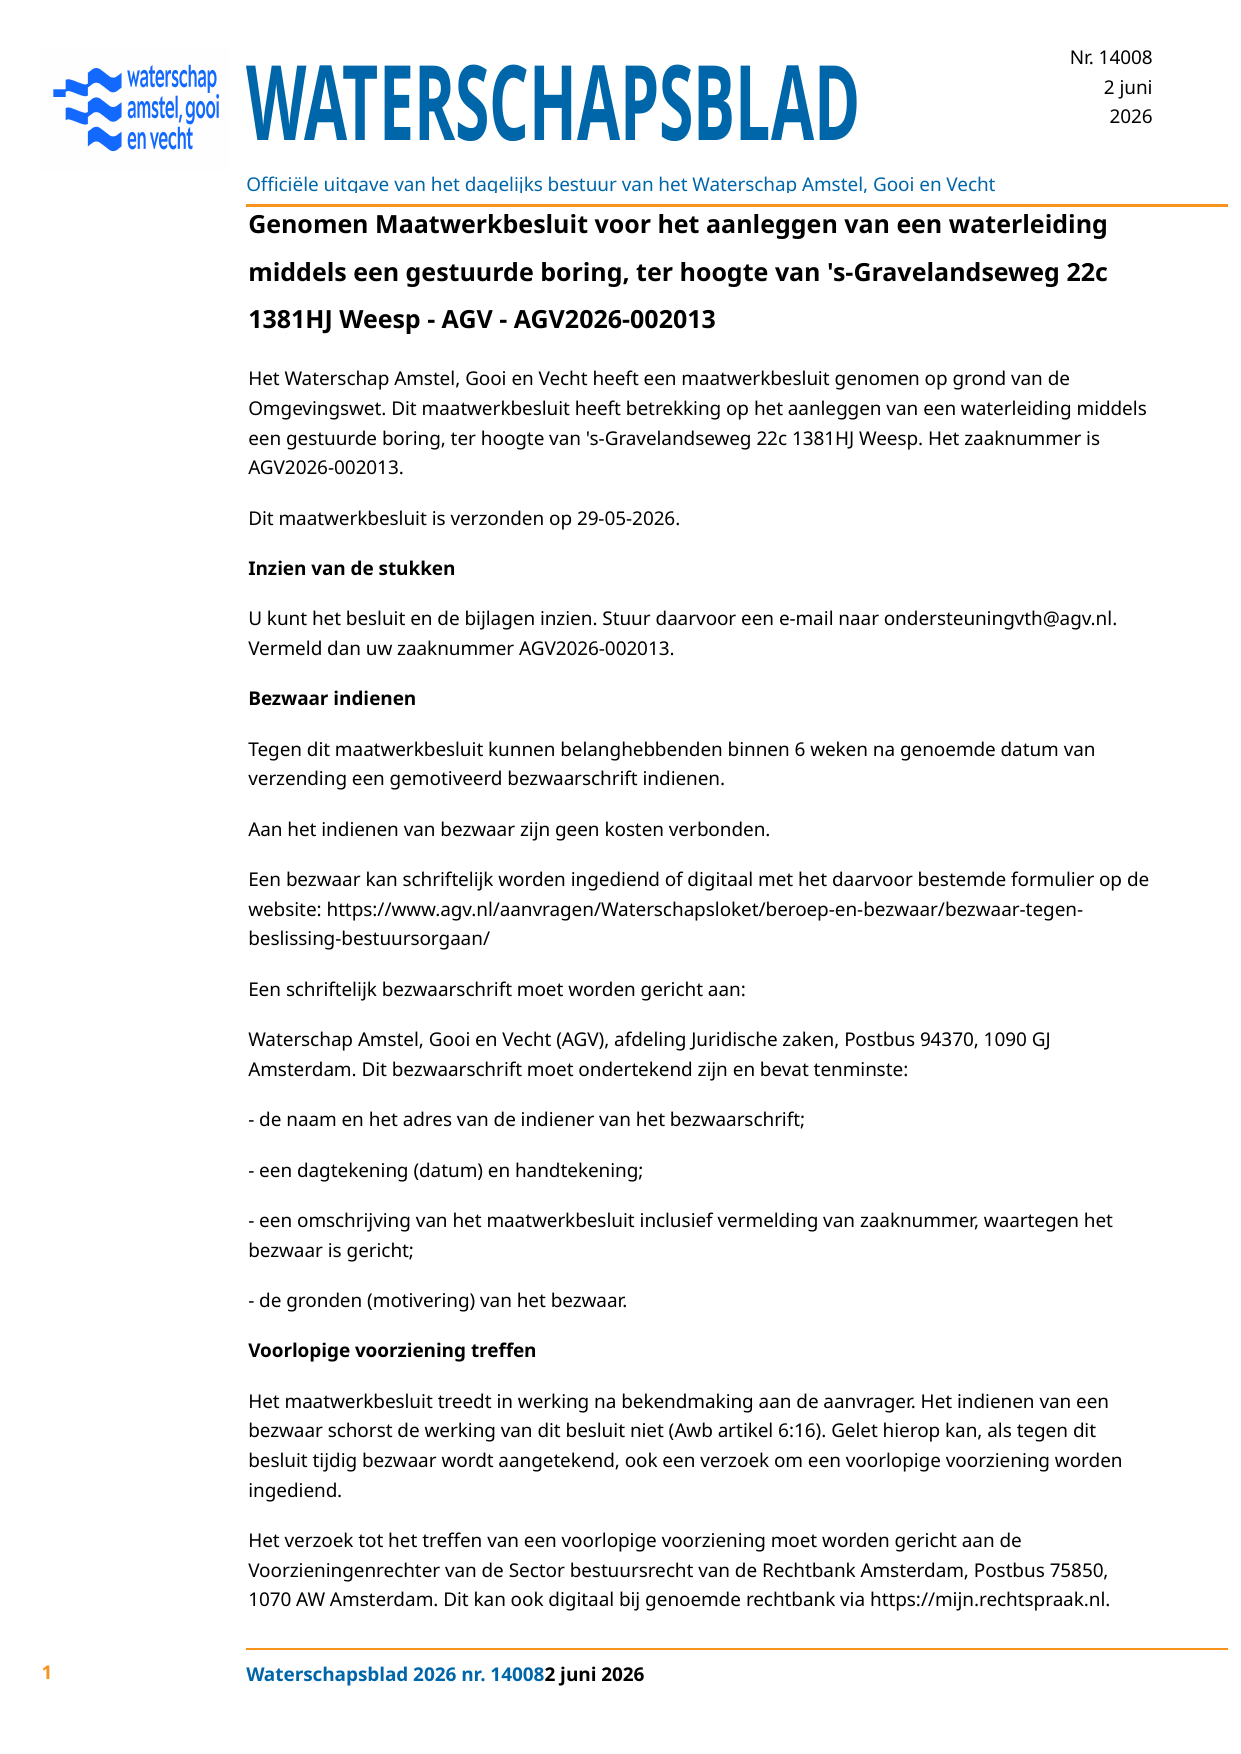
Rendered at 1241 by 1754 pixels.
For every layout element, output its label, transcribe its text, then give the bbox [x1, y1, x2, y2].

text - de gronden (motivering) van het bezwaar. [248, 1287, 1152, 1313]
text Inzien van de stukken [248, 555, 1152, 581]
text Een bezwaar kan schriftelijk worden ingediend of digitaal met het daarvoor bestemde formulier op de website: https://www.agv.nl/aanvragen/Waterschapsloket/beroep-en-bezwaar/bezwaar-tegen-beslissing-bestuursorgaan/ [248, 866, 1152, 951]
text Voorlopige voorziening treffen [248, 1338, 1152, 1363]
text Waterschap Amstel, Gooi en Vecht (AGV), afdeling Juridische zaken, Postbus 94370, 1090 GJ Amsterdam. Dit bezwaarschrift moet ondertekend zijn en bevat tenminste: [248, 1026, 1152, 1082]
text - een omschrijving van het maatwerkbesluit inclusief vermelding van zaaknummer, waartegen het bezwaar is gericht; [248, 1207, 1152, 1262]
text Een schriftelijk bezwaarschrift moet worden gericht aan: [248, 976, 1152, 1002]
text Het Waterschap Amstel, Gooi en Vecht heeft een maatwerkbesluit genomen op grond van de Omgevingswet. Dit maatwerkbesluit heeft betrekking op het aanleggen van een waterleiding middels een gestuurde boring, ter hoogte van 's-Gravelandseweg 22c 1381HJ Weesp. Het zaaknummer is AGV2026-002013. [248, 366, 1152, 480]
picture [41, 47, 231, 172]
text Genomen Maatwerkbesluit voor het aanleggen van een waterleiding middels een gestuurde boring, ter hoogte van 's-Gravelandseweg 22c 1381HJ Weesp - AGV - AGV2026-002013 [248, 207, 1152, 336]
text Het maatwerkbesluit treedt in werking na bekendmaking aan de aanvrager. Het indienen van een bezwaar schorst de werking van dit besluit niet (Awb artikel 6:16). Gelet hierop kan, als tegen dit besluit tijdig bezwaar wordt aangetekend, ook een verzoek om een voorlopige voorziening worden ingediend. [248, 1388, 1152, 1502]
text Dit maatwerkbesluit is verzonden op 29-05-2026. [248, 505, 1152, 530]
text Bezwaar indienen [248, 686, 1152, 711]
text - de naam en het adres van de indiener van het bezwaarschrift; [248, 1106, 1152, 1132]
text U kunt het besluit en de bijlagen inzien. Stuur daarvoor een e-mail naar ondersteuningvth@agv.nl. Vermeld dan uw zaaknummer AGV2026-002013. [248, 606, 1152, 661]
text Aan het indienen van bezwaar zijn geen kosten verbonden. [248, 816, 1152, 842]
text Tegen dit maatwerkbesluit kunnen belanghebbenden binnen 6 weken na genoemde datum van verzending een gemotiveerd bezwaarschrift indienen. [248, 736, 1152, 791]
text - een dagtekening (datum) en handtekening; [248, 1157, 1152, 1182]
text Het verzoek tot het treffen van een voorlopige voorziening moet worden gericht aan de Voorzieningenrechter van de Sector bestuursrecht van de Rechtbank Amsterdam, Postbus 75850, 1070 AW Amsterdam. Dit kan ook digitaal bij genoemde rechtbank via https://mijn.rechtspraak.nl. [248, 1527, 1152, 1612]
